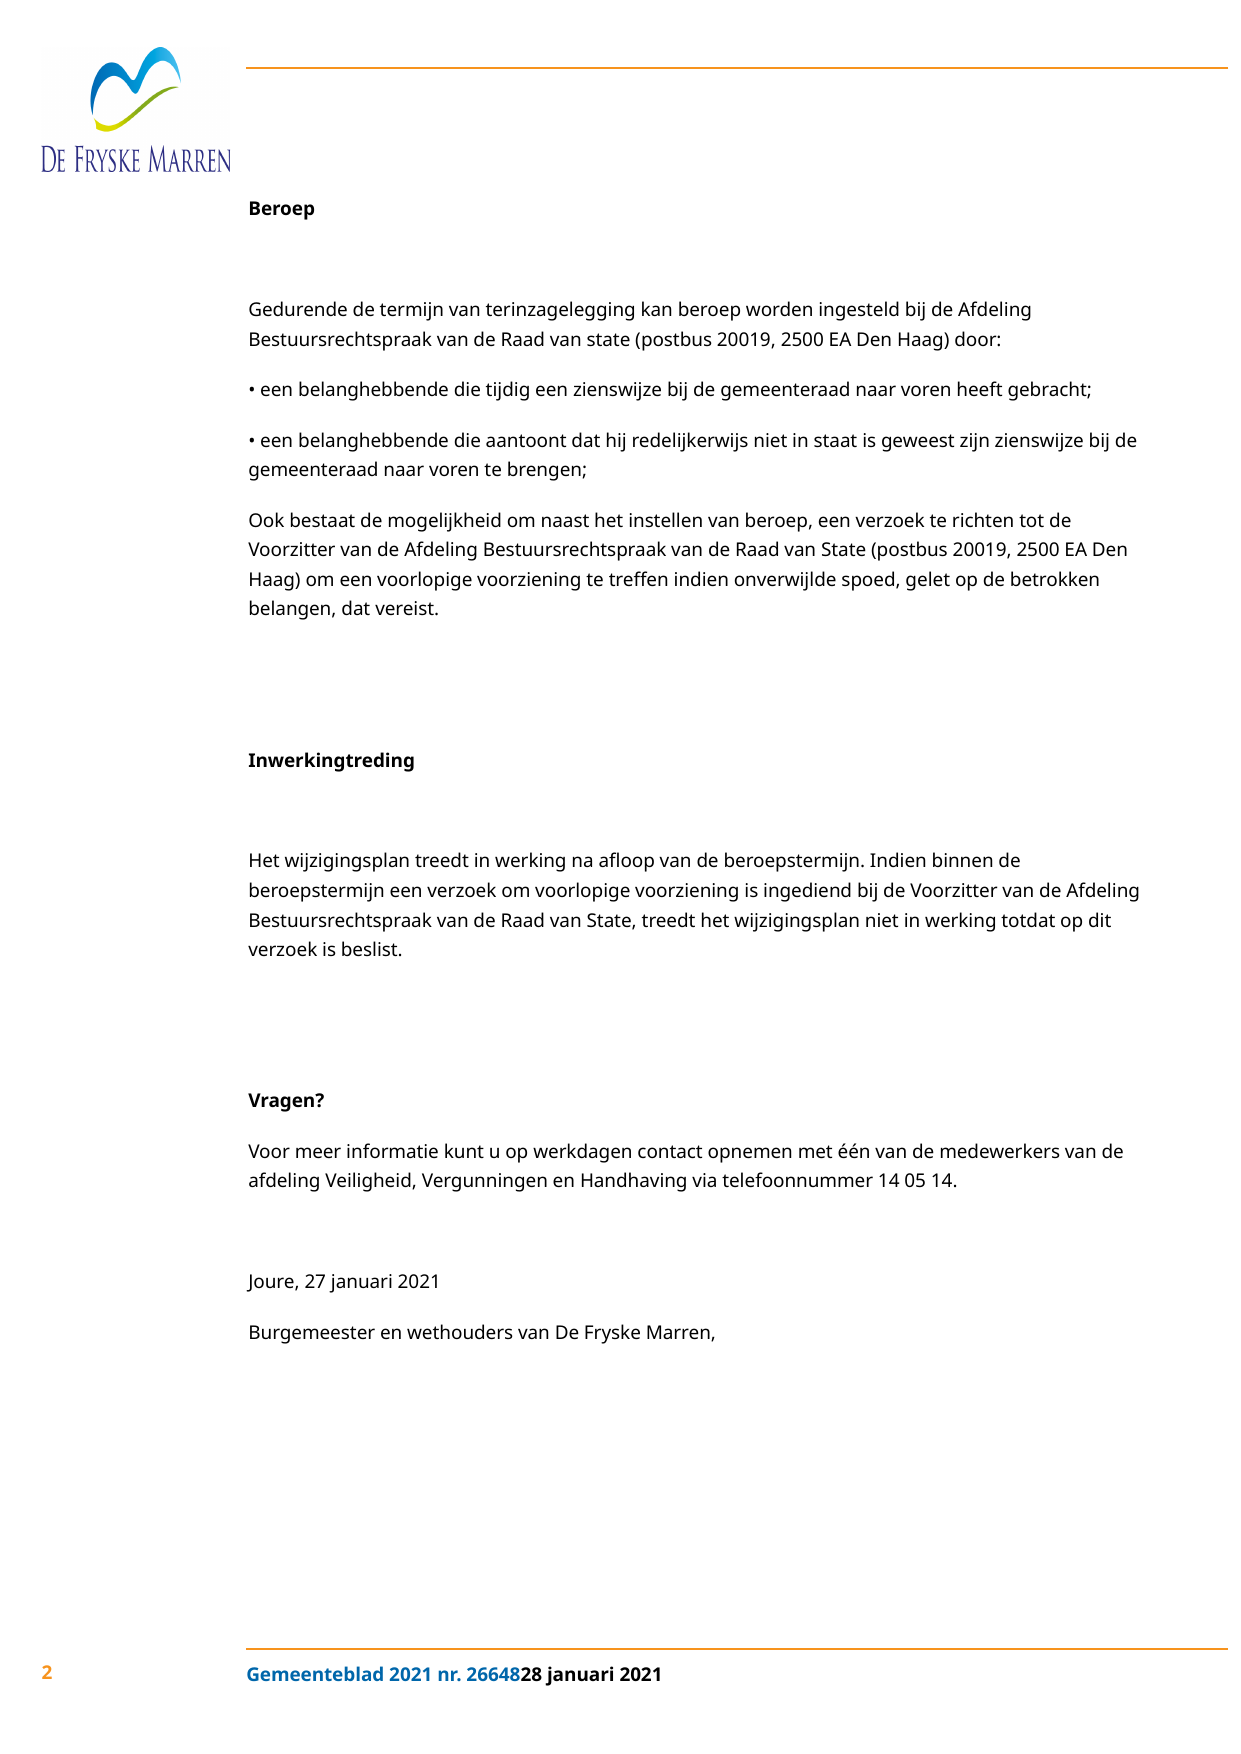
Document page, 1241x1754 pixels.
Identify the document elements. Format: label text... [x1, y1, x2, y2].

text Beroep [248, 196, 1152, 221]
text Inwerkingtreding [248, 747, 1152, 773]
picture [41, 47, 231, 172]
text Burgemeester en wethouders van De Fryske Marren, [248, 1319, 1152, 1345]
text Vragen? [248, 1088, 1152, 1113]
text Ook bestaat de mogelijkheid om naast het instellen van beroep, een verzoek te richten tot de Voorzitter van de Afdeling Bestuursrechtspraak van de Raad van State (postbus 20019, 2500 EA Den Haag) om een voorlopige voorziening te treffen indien onverwijlde spoed, gelet op de betrokken belangen, dat vereist. [248, 507, 1152, 621]
text • een belanghebbende die aantoont dat hij redelijkerwijs niet in staat is geweest zijn zienswijze bij de gemeenteraad naar voren te brengen; [248, 427, 1152, 482]
text Het wijzigingsplan treedt in werking na afloop van de beroepstermijn. Indien binnen de beroepstermijn een verzoek om voorlopige voorziening is ingediend bij de Voorzitter van de Afdeling Bestuursrechtspraak van de Raad van State, treedt het wijzigingsplan niet in werking totdat op dit verzoek is beslist. [248, 848, 1152, 962]
text Joure, 27 januari 2021 [248, 1268, 1152, 1294]
text Voor meer informatie kunt u op werkdagen contact opnemen met één van de medewerkers van de afdeling Veiligheid, Vergunningen en Handhaving via telefoonnummer 14 05 14. [248, 1138, 1152, 1193]
text • een belanghebbende die tijdig een zienswijze bij de gemeenteraad naar voren heeft gebracht; [248, 376, 1152, 402]
text Gedurende de termijn van terinzagelegging kan beroep worden ingesteld bij de Afdeling Bestuursrechtspraak van de Raad van state (postbus 20019, 2500 EA Den Haag) door: [248, 296, 1152, 352]
